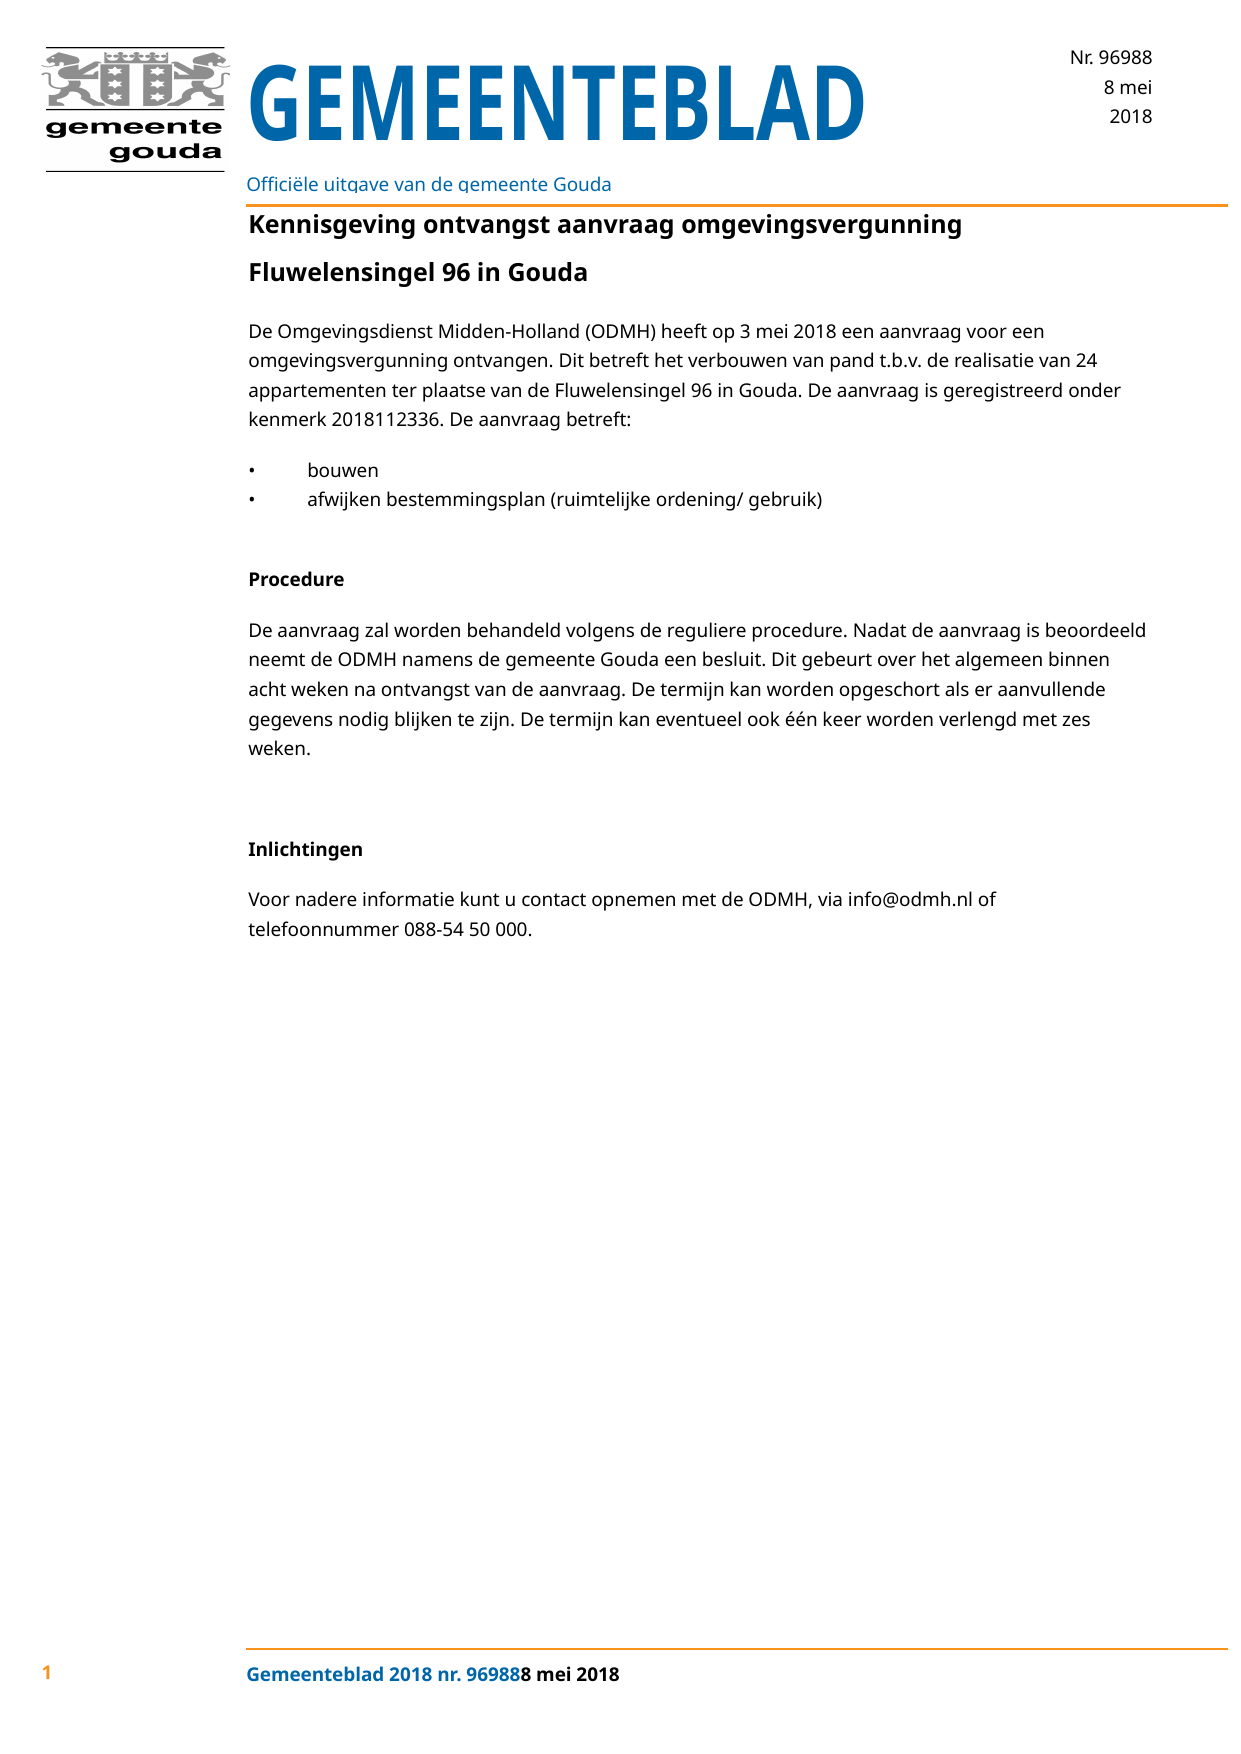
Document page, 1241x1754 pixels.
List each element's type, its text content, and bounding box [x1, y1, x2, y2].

text Procedure [248, 567, 1152, 592]
list bouwen [248, 457, 1152, 483]
text De aanvraag zal worden behandeld volgens de reguliere procedure. Nadat de aanvraag is beoordeeld neemt de ODMH namens de gemeente Gouda een besluit. Dit gebeurt over het algemeen binnen acht weken na ontvangst van de aanvraag. De termijn kan worden opgeschort als er aanvullende gegevens nodig blijken te zijn. De termijn kan eventueel ook één keer worden verlengd met zes weken. [248, 617, 1152, 761]
text Inlichtingen [248, 836, 1152, 862]
text Voor nadere informatie kunt u contact opnemen met de ODMH, via info@odmh.nl of telefoonnummer 088-54 50 000. [248, 887, 1152, 942]
text Kennisgeving ontvangst aanvraag omgevingsvergunning Fluwelensingel 96 in Gouda [248, 207, 1152, 288]
list afwijken bestemmingsplan (ruimtelijke ordening/ gebruik) [248, 487, 1152, 512]
picture [41, 47, 231, 172]
text De Omgevingsdienst Midden-Holland (ODMH) heeft op 3 mei 2018 een aanvraag voor een omgevingsvergunning ontvangen. Dit betreft het verbouwen van pand t.b.v. de realisatie van 24 appartementen ter plaatse van de Fluwelensingel 96 in Gouda. De aanvraag is geregistreerd onder kenmerk 2018112336. De aanvraag betreft: [248, 318, 1152, 432]
